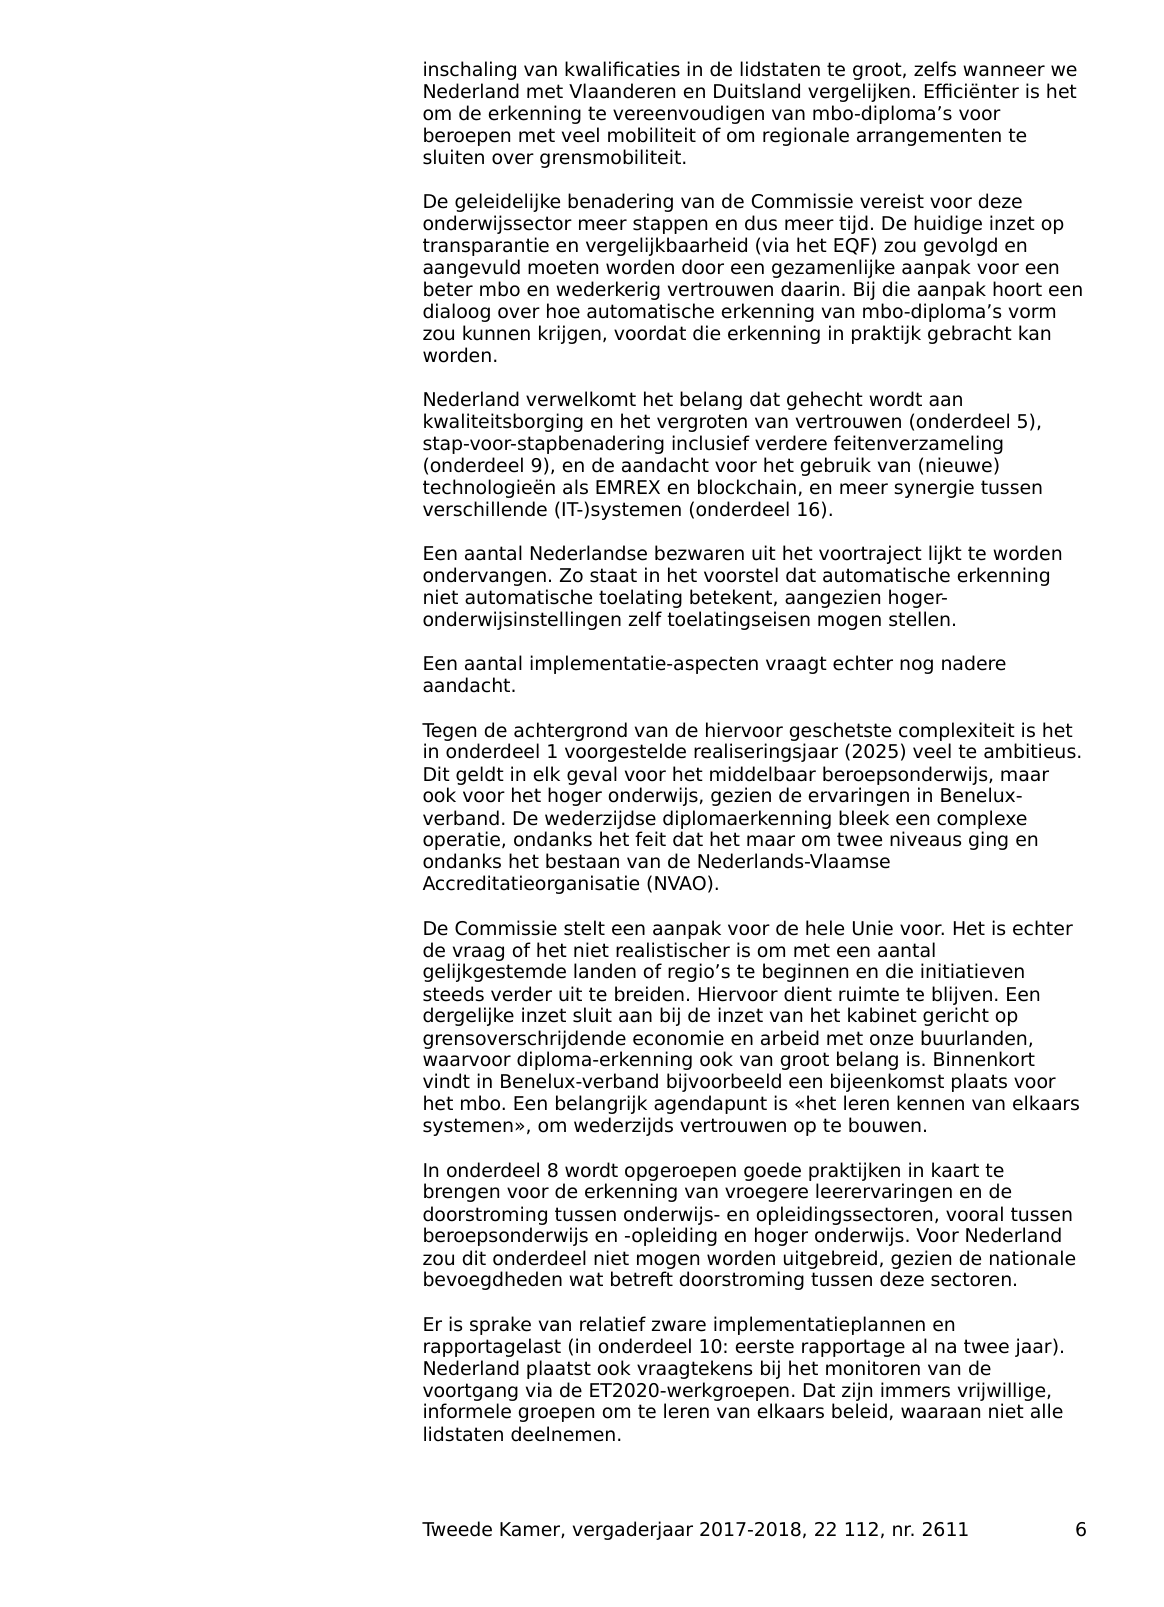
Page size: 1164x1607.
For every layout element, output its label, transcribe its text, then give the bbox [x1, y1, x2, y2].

text De Commissie stelt een aanpak voor de hele Unie voor. Het is echter de vraag of het niet realistischer is om met een aantal gelijkgestemde landen of regio’s te beginnen en die initiatieven steeds verder uit te breiden. Hiervoor dient ruimte te blijven. Een dergelijke inzet sluit aan bij de inzet van het kabinet gericht op grensoverschrijdende economie en arbeid met onze buurlanden, waarvoor diploma-erkenning ook van groot belang is. Binnenkort vindt in Benelux-verband bijvoorbeeld een bijeenkomst plaats voor het mbo. Een belangrijk agendapunt is «het leren kennen van elkaars systemen», om wederzijds vertrouwen op te bouwen. [422, 917, 1087, 1137]
text inschaling van kwalificaties in de lidstaten te groot, zelfs wanneer we Nederland met Vlaanderen en Duitsland vergelijken. Efficiënter is het om de erkenning te vereenvoudigen van mbo-diploma’s voor beroepen met veel mobiliteit of om regionale arrangementen te sluiten over grensmobiliteit. [422, 59, 1087, 169]
text Een aantal Nederlandse bezwaren uit het voortraject lijkt te worden ondervangen. Zo staat in het voorstel dat automatische erkenning niet automatische toelating betekent, aangezien hoger-onderwijsinstellingen zelf toelatingseisen mogen stellen. [422, 543, 1087, 631]
text Nederland verwelkomt het belang dat gehecht wordt aan kwaliteitsborging en het vergroten van vertrouwen (onderdeel 5), stap-voor-stapbenadering inclusief verdere feitenverzameling (onderdeel 9), en de aandacht voor het gebruik van (nieuwe) technologieën als EMREX en blockchain, en meer synergie tussen verschillende (IT-)systemen (onderdeel 16). [422, 389, 1087, 521]
text Tegen de achtergrond van de hiervoor geschetste complexiteit is het in onderdeel 1 voorgestelde realiseringsjaar (2025) veel te ambitieus. Dit geldt in elk geval voor het middelbaar beroepsonderwijs, maar ook voor het hoger onderwijs, gezien de ervaringen in Benelux-verband. De wederzijdse diplomaerkenning bleek een complexe operatie, ondanks het feit dat het maar om twee niveaus ging en ondanks het bestaan van de Nederlands-Vlaamse Accreditatieorganisatie (NVAO). [422, 719, 1087, 895]
text Er is sprake van relatief zware implementatieplannen en rapportagelast (in onderdeel 10: eerste rapportage al na twee jaar). Nederland plaatst ook vraagtekens bij het monitoren van de voortgang via de ET2020-werkgroepen. Dat zijn immers vrijwillige, informele groepen om te leren van elkaars beleid, waaraan niet alle lidstaten deelnemen. [422, 1313, 1087, 1445]
text In onderdeel 8 wordt opgeroepen goede praktijken in kaart te brengen voor de erkenning van vroegere leerervaringen en de doorstroming tussen onderwijs- en opleidingssectoren, vooral tussen beroepsonderwijs en -opleiding en hoger onderwijs. Voor Nederland zou dit onderdeel niet mogen worden uitgebreid, gezien de nationale bevoegdheden wat betreft doorstroming tussen deze sectoren. [422, 1159, 1087, 1291]
text Een aantal implementatie-aspecten vraagt echter nog nadere aandacht. [422, 653, 1087, 697]
text De geleidelijke benadering van de Commissie vereist voor deze onderwijssector meer stappen en dus meer tijd. De huidige inzet op transparantie en vergelijkbaarheid (via het EQF) zou gevolgd en aangevuld moeten worden door een gezamenlijke aanpak voor een beter mbo en wederkerig vertrouwen daarin. Bij die aanpak hoort een dialoog over hoe automatische erkenning van mbo-diploma’s vorm zou kunnen krijgen, voordat die erkenning in praktijk gebracht kan worden. [422, 191, 1087, 367]
